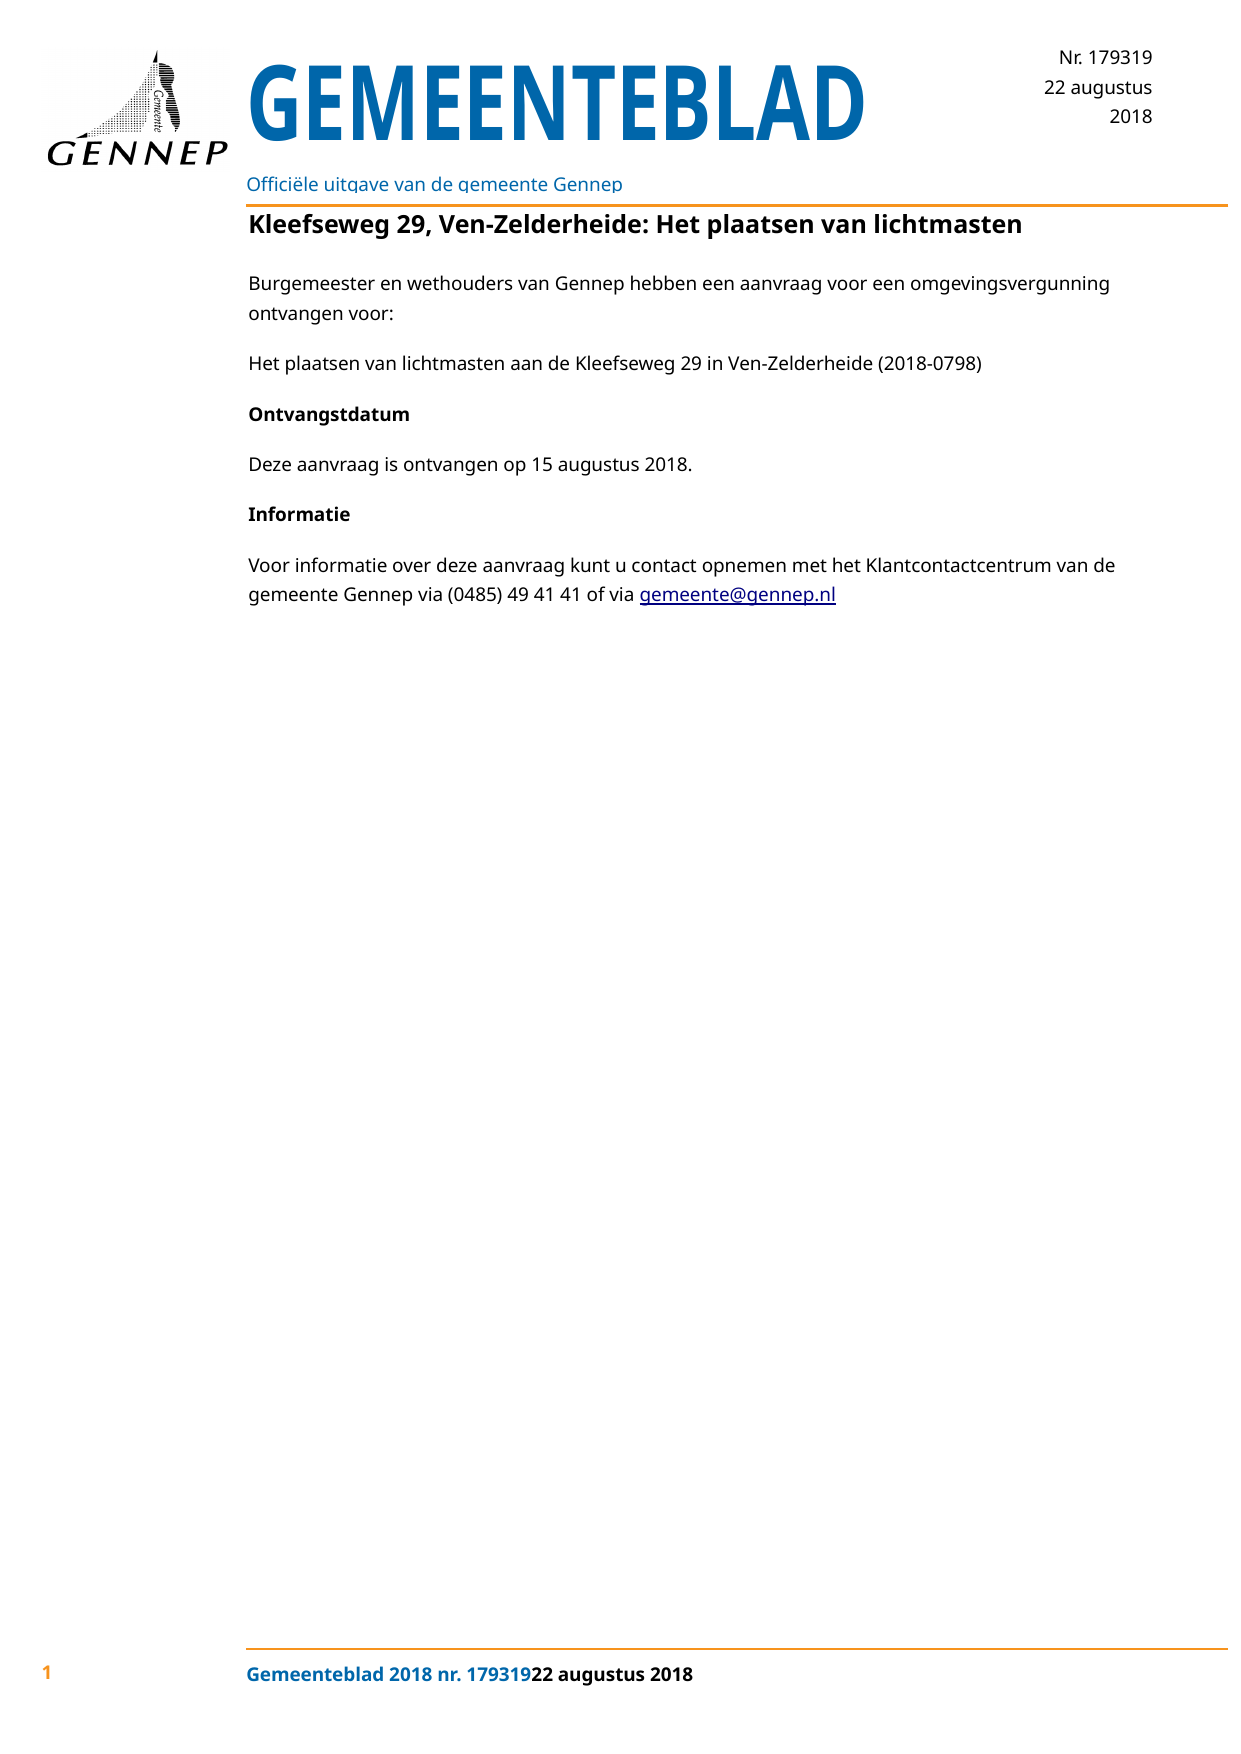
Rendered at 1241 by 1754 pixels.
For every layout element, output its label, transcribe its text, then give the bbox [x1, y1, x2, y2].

text Kleefseweg 29, Ven-Zelderheide: Het plaatsen van lichtmasten [248, 207, 1152, 241]
text Deze aanvraag is ontvangen op 15 augustus 2018. [248, 451, 1152, 477]
picture [41, 47, 231, 172]
text Het plaatsen van lichtmasten aan de Kleefseweg 29 in Ven-Zelderheide (2018-0798) [248, 350, 1152, 376]
text Burgemeester en wethouders van Gennep hebben een aanvraag voor een omgevingsvergunning ontvangen voor: [248, 270, 1152, 326]
text Informatie [248, 502, 1152, 527]
text Voor informatie over deze aanvraag kunt u contact opnemen met het Klantcontactcentrum van de gemeente Gennep via (0485) 49 41 41 of via gemeente@gennep.nl [248, 552, 1152, 607]
text Ontvangstdatum [248, 401, 1152, 426]
